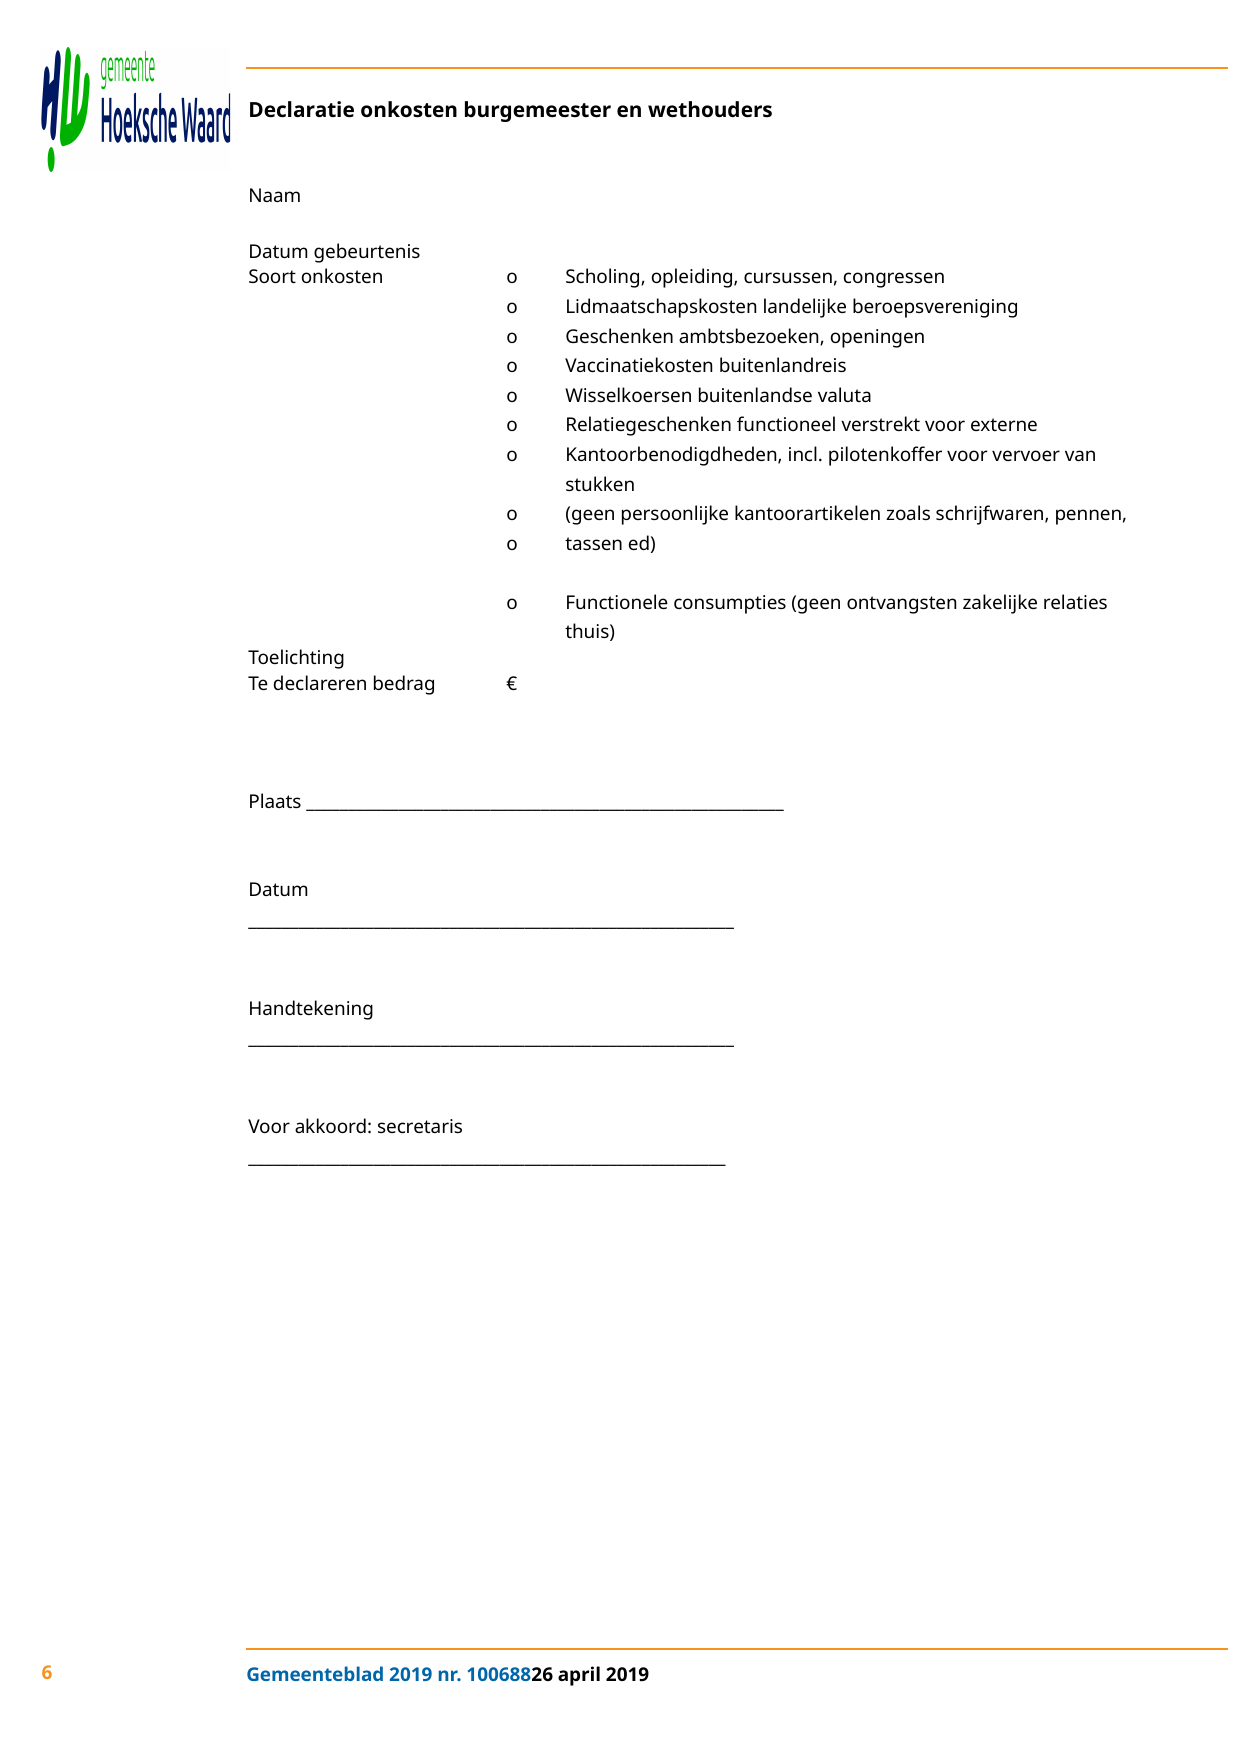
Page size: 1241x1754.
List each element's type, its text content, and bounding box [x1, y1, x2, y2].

table_cell Toelichting [248, 644, 506, 670]
table_cell Datum gebeurtenis [248, 208, 506, 264]
picture [41, 47, 231, 172]
text Plaats _________________________________________________________ [248, 788, 1152, 813]
table_header [506, 153, 1152, 208]
text Datum [248, 877, 1152, 902]
table_cell € [506, 670, 1152, 696]
text Handtekening [248, 995, 1152, 1021]
table_cell Te declareren bedrag [248, 670, 506, 696]
table_cell [506, 644, 1152, 670]
table_cell Soort onkosten [248, 264, 506, 644]
table_cell [506, 208, 1152, 264]
text __________________________________________________________ [248, 906, 1152, 932]
text Voor akkoord: secretaris [248, 1113, 1152, 1139]
text Declaratie onkosten burgemeester en wethouders [248, 95, 1152, 123]
text _________________________________________________________ [248, 1143, 1152, 1168]
table_header Naam [248, 153, 506, 208]
table_cell Scholing, opleiding, cursussen, congressen Lidmaatschapskosten landelijke beroepsvereniging Geschenken ambtsbezoeken, openingen Vaccinatiekosten buitenlandreis Wisselkoersen buitenlandse valuta Relatiegeschenken functioneel verstrekt voor externe Kantoorbenodigdheden, incl. pilotenkoffer voor vervoer van stukken (geen persoonlijke kantoorartikelen zoals schrijfwaren, pennen, tassen ed) Functionele consumpties (geen ontvangsten zakelijke relaties thuis) [506, 264, 1152, 644]
text __________________________________________________________ [248, 1024, 1152, 1050]
